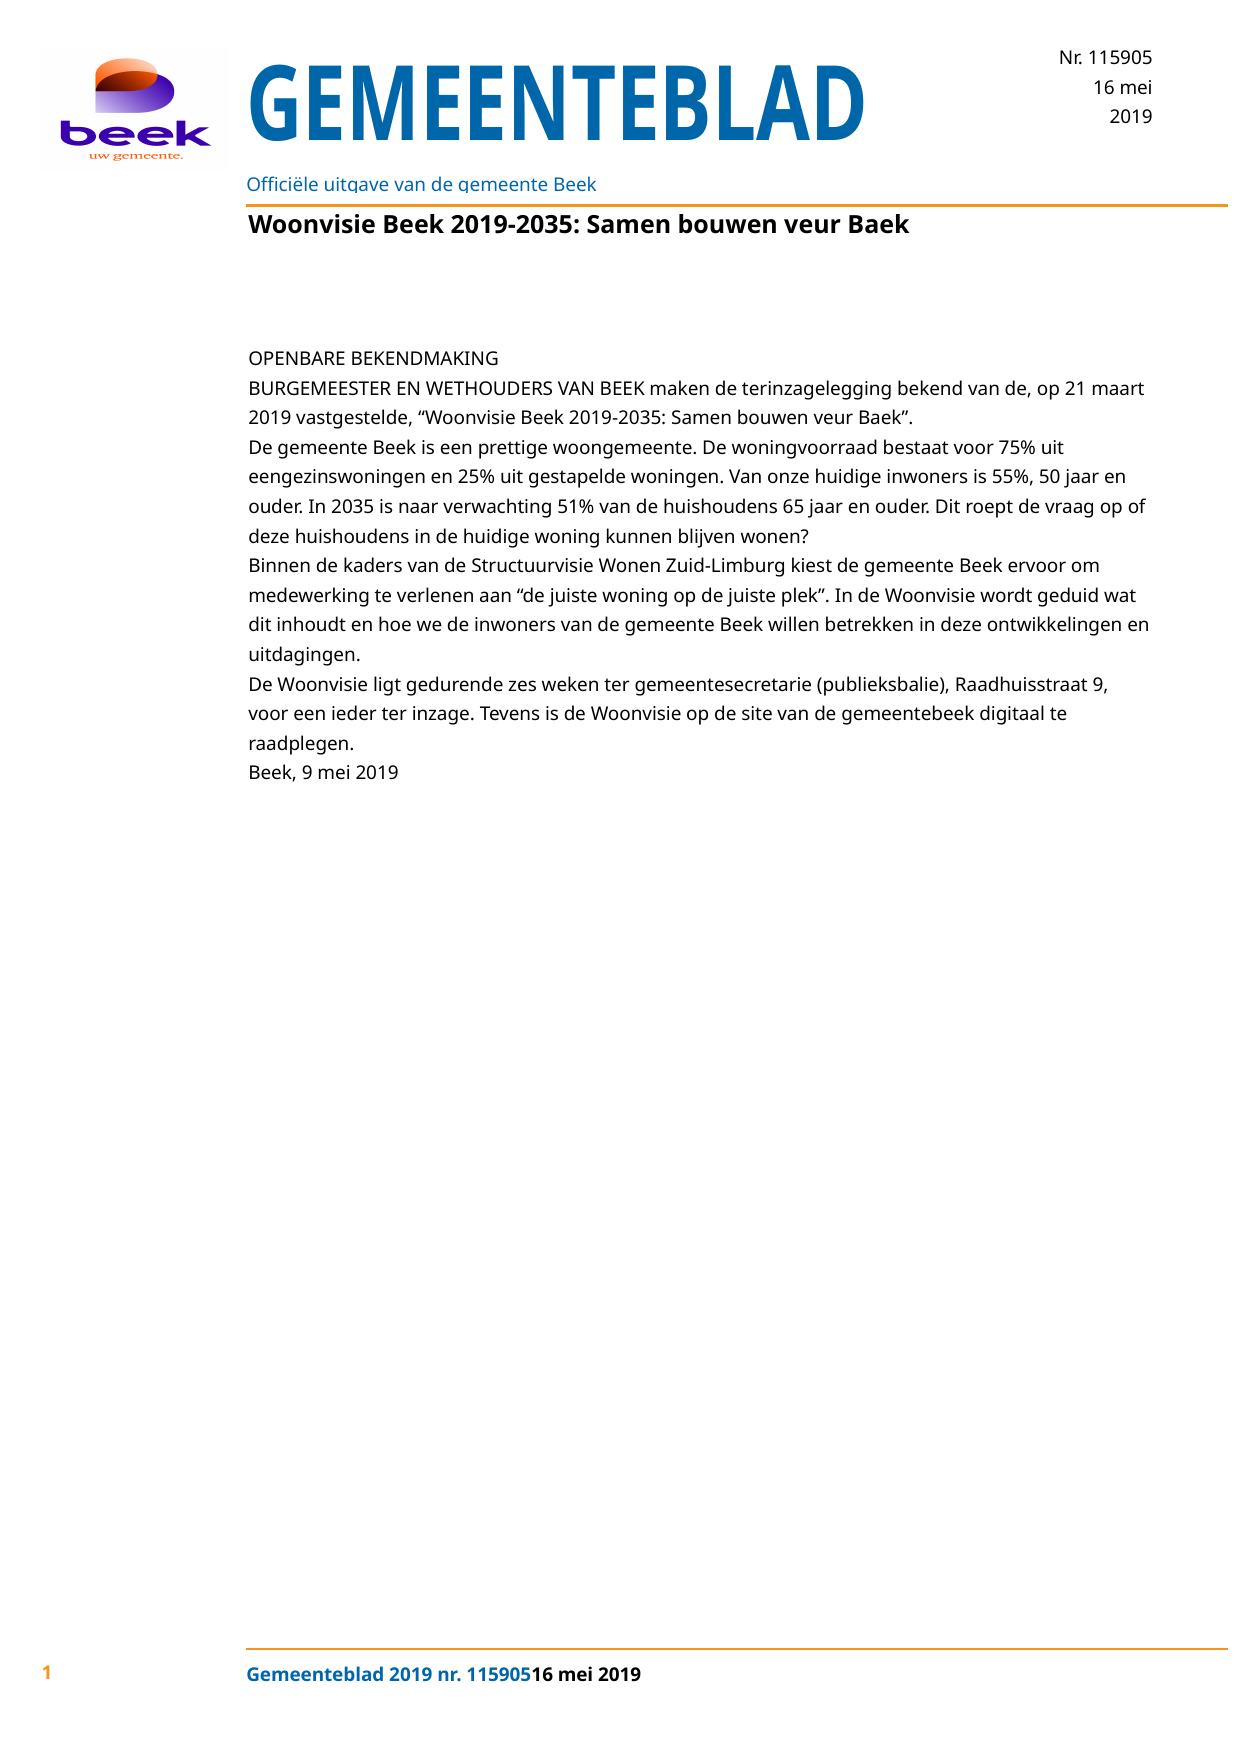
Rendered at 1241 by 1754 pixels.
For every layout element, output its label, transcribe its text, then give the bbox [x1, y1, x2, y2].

text OPENBARE BEKENDMAKING [248, 345, 1152, 371]
text De Woonvisie ligt gedurende zes weken ter gemeentesecretarie (publieksbalie), Raadhuisstraat 9, voor een ieder ter inzage. Tevens is de Woonvisie op de site van de gemeentebeek digitaal te raadplegen. [248, 671, 1152, 756]
text Woonvisie Beek 2019-2035: Samen bouwen veur Baek [248, 207, 1152, 241]
text BURGEMEESTER EN WETHOUDERS VAN BEEK maken de terinzagelegging bekend van de, op 21 maart 2019 vastgestelde, “Woonvisie Beek 2019-2035: Samen bouwen veur Baek”. [248, 375, 1152, 430]
text Binnen de kaders van de Structuurvisie Wonen Zuid-Limburg kiest de gemeente Beek ervoor om medewerking te verlenen aan “de juiste woning op de juiste plek”. In de Woonvisie wordt geduid wat dit inhoudt en hoe we de inwoners van de gemeente Beek willen betrekken in deze ontwikkelingen en uitdagingen. [248, 552, 1152, 667]
text De gemeente Beek is een prettige woongemeente. De woningvoorraad bestaat voor 75% uit eengezinswoningen en 25% uit gestapelde woningen. Van onze huidige inwoners is 55%, 50 jaar en ouder. In 2035 is naar verwachting 51% van de huishoudens 65 jaar en ouder. Dit roept de vraag op of deze huishoudens in de huidige woning kunnen blijven wonen? [248, 434, 1152, 548]
text Beek, 9 mei 2019 [248, 759, 1152, 785]
picture [41, 47, 231, 172]
